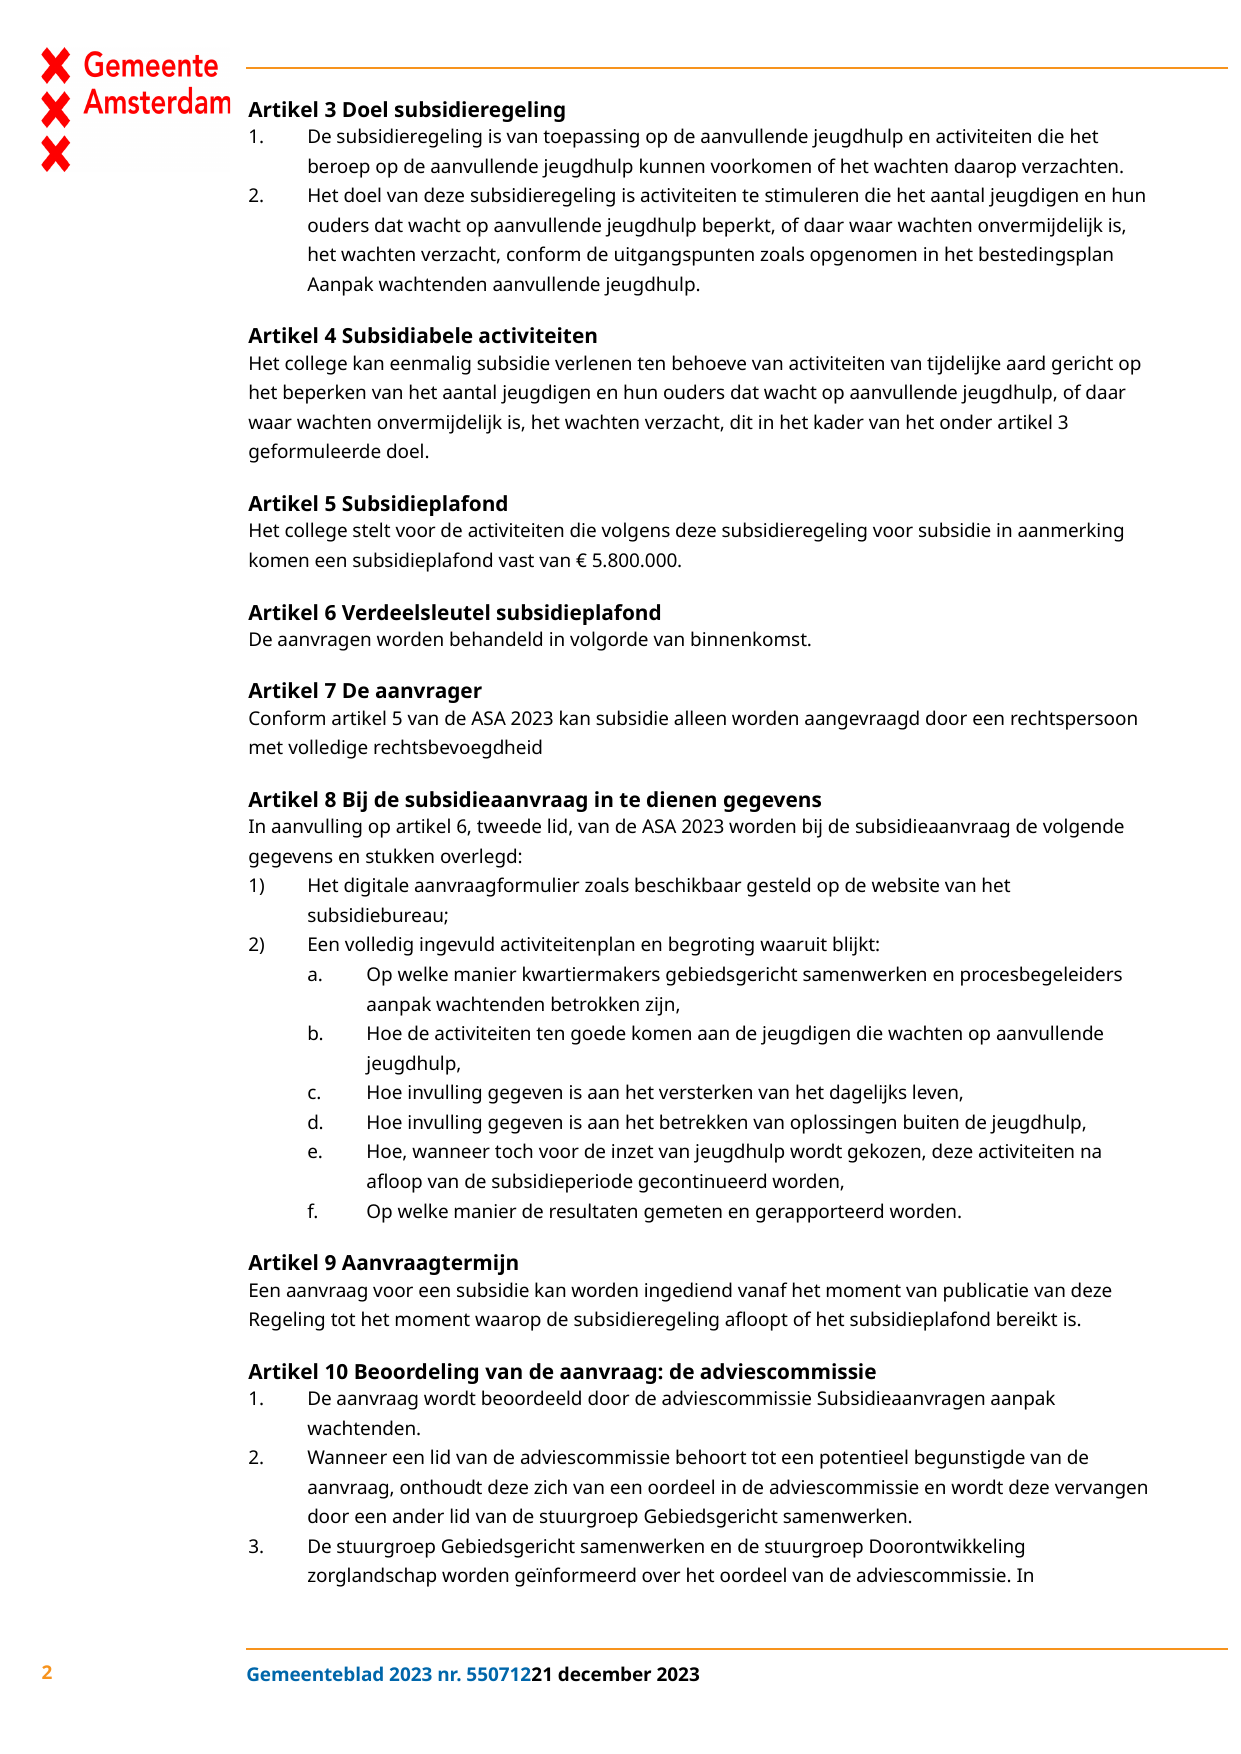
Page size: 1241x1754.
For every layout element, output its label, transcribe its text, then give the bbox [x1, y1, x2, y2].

list Op welke manier de resultaten gemeten en gerapporteerd worden. [307, 1198, 1152, 1224]
list Het doel van deze subsidieregeling is activiteiten te stimuleren die het aantal jeugdigen en hun ouders dat wacht op aanvullende jeugdhulp beperkt, of daar waar wachten onvermijdelijk is, het wachten verzacht, conform de uitgangspunten zoals opgenomen in het bestedingsplan Aanpak wachtenden aanvullende jeugdhulp. [248, 182, 1152, 297]
text Artikel 7 De aanvrager [248, 676, 1152, 705]
list De aanvraag wordt beoordeeld door de adviescommissie Subsidieaanvragen aanpak wachtenden. [248, 1385, 1152, 1441]
text Artikel 4 Subsidiabele activiteiten [248, 322, 1152, 350]
text Conform artikel 5 van de ASA 2023 kan subsidie alleen worden aangevraagd door een rechtspersoon met volledige rechtsbevoegdheid [248, 705, 1152, 760]
list Het digitale aanvraagformulier zoals beschikbaar gesteld op de website van het subsidiebureau; [248, 872, 1152, 928]
list Hoe, wanneer toch voor de inzet van jeugdhulp wordt gekozen, deze activiteiten na afloop van de subsidieperiode gecontinueerd worden, [307, 1139, 1152, 1194]
text Artikel 5 Subsidieplafond [248, 489, 1152, 518]
list Hoe invulling gegeven is aan het betrekken van oplossingen buiten de jeugdhulp, [307, 1109, 1152, 1135]
text Artikel 6 Verdeelsleutel subsidieplafond [248, 598, 1152, 626]
list Wanneer een lid van de adviescommissie behoort tot een potentieel begunstigde van de aanvraag, onthoudt deze zich van een oordeel in de adviescommissie en wordt deze vervangen door een ander lid van de stuurgroep Gebiedsgericht samenwerken. [248, 1444, 1152, 1529]
text De aanvragen worden behandeld in volgorde van binnenkomst. [248, 626, 1152, 652]
list De stuurgroep Gebiedsgericht samenwerken en de stuurgroep Doorontwikkeling zorglandschap worden geïnformeerd over het oordeel van de adviescommissie. In [248, 1533, 1152, 1588]
picture [41, 47, 231, 172]
text Artikel 8 Bij de subsidieaanvraag in te dienen gegevens [248, 785, 1152, 813]
list Een volledig ingevuld activiteitenplan en begroting waaruit blijkt: [248, 932, 1152, 957]
list Hoe invulling gegeven is aan het versterken van het dagelijks leven, [307, 1079, 1152, 1105]
text Het college kan eenmalig subsidie verlenen ten behoeve van activiteiten van tijdelijke aard gericht op het beperken van het aantal jeugdigen en hun ouders dat wacht op aanvullende jeugdhulp, of daar waar wachten onvermijdelijk is, het wachten verzacht, dit in het kader van het onder artikel 3 geformuleerde doel. [248, 350, 1152, 464]
list Op welke manier kwartiermakers gebiedsgericht samenwerken en procesbegeleiders aanpak wachtenden betrokken zijn, [307, 961, 1152, 1017]
text Artikel 9 Aanvraagtermijn [248, 1248, 1152, 1277]
text Artikel 10 Beoordeling van de aanvraag: de adviescommissie [248, 1357, 1152, 1385]
text Artikel 3 Doel subsidieregeling [248, 95, 1152, 123]
text Een aanvraag voor een subsidie kan worden ingediend vanaf het moment van publicatie van deze Regeling tot het moment waarop de subsidieregeling afloopt of het subsidieplafond bereikt is. [248, 1277, 1152, 1332]
text In aanvulling op artikel 6, tweede lid, van de ASA 2023 worden bij de subsidieaanvraag de volgende gegevens en stukken overlegd: [248, 813, 1152, 869]
text Het college stelt voor de activiteiten die volgens deze subsidieregeling voor subsidie in aanmerking komen een subsidieplafond vast van € 5.800.000. [248, 518, 1152, 573]
list Hoe de activiteiten ten goede komen aan de jeugdigen die wachten op aanvullende jeugdhulp, [307, 1020, 1152, 1076]
list De subsidieregeling is van toepassing op de aanvullende jeugdhulp en activiteiten die het beroep op de aanvullende jeugdhulp kunnen voorkomen of het wachten daarop verzachten. [248, 123, 1152, 178]
